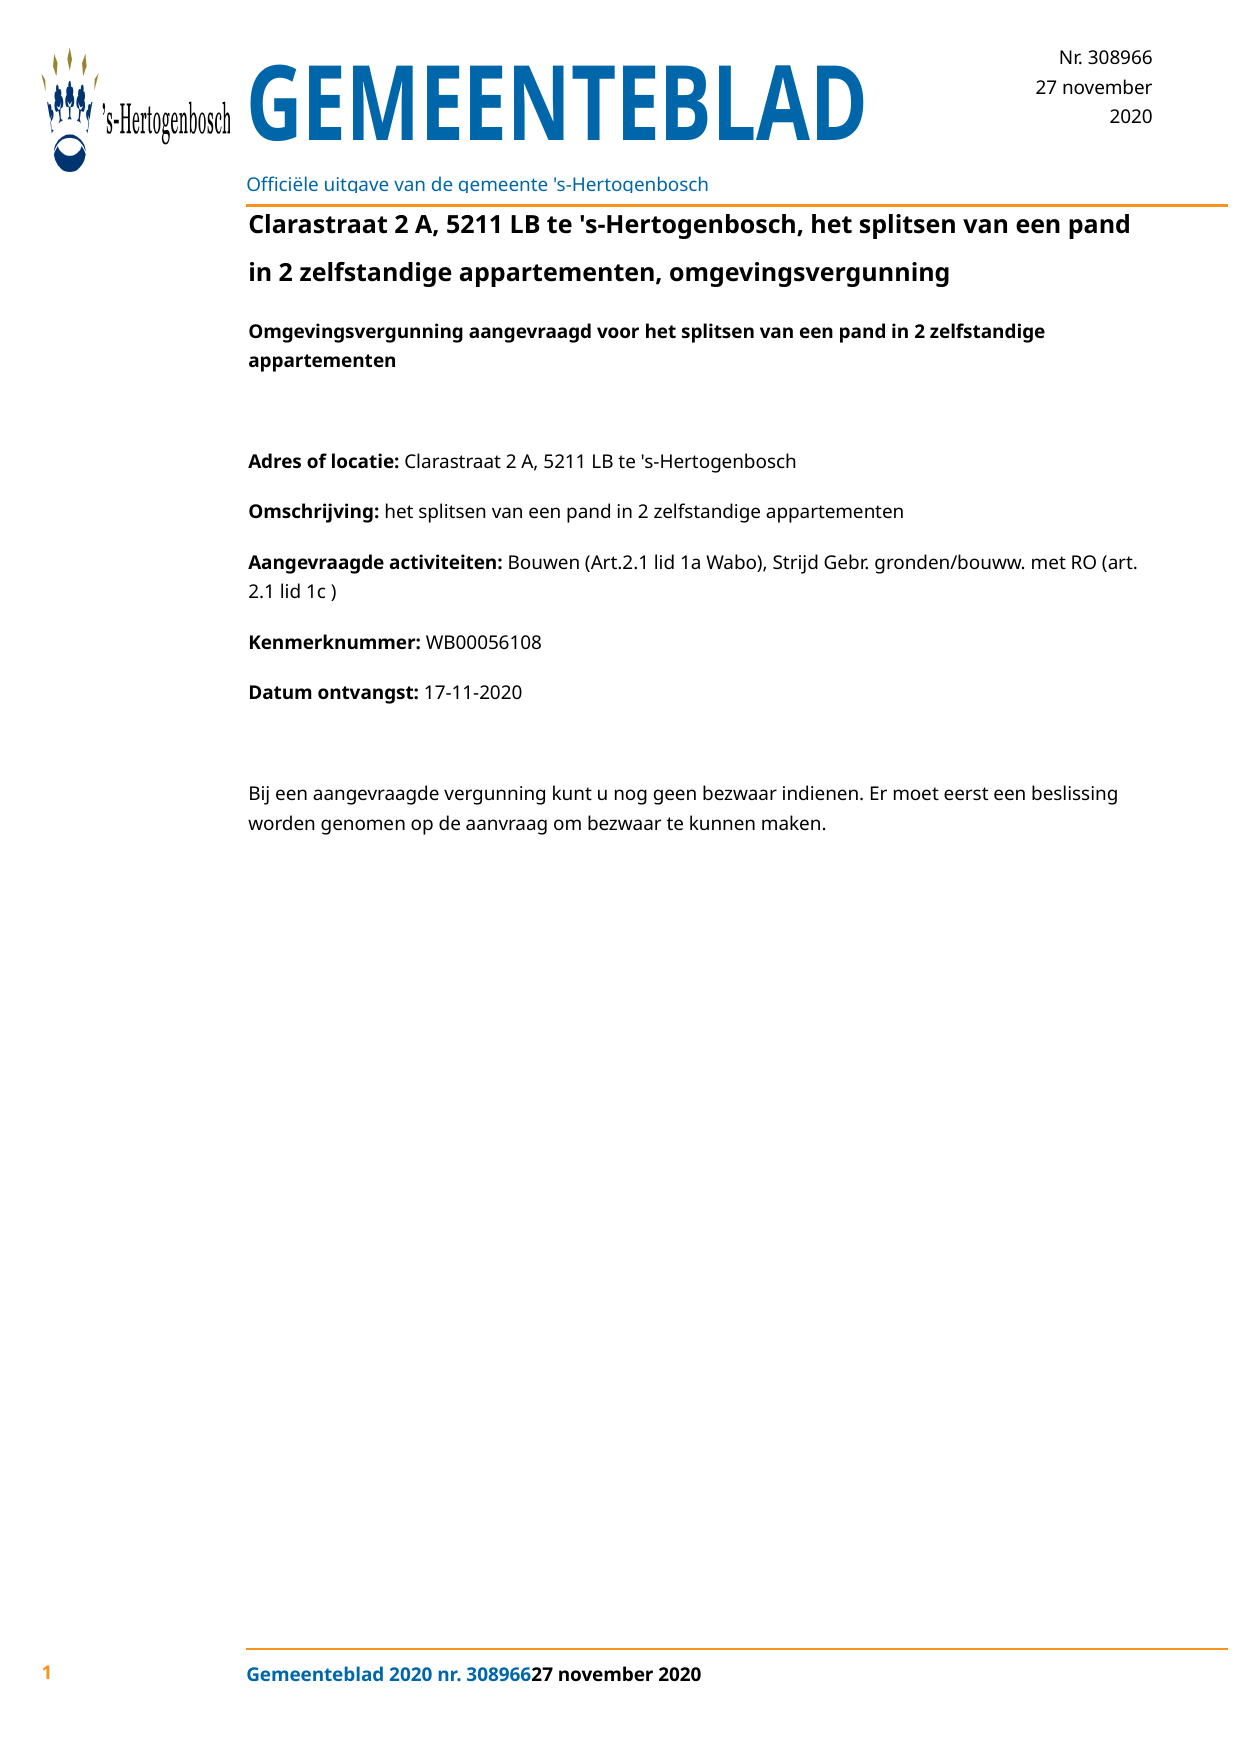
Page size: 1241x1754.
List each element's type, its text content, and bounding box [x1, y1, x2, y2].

text Aangevraagde activiteiten: Bouwen (Art.2.1 lid 1a Wabo), Strijd Gebr. gronden/bouww. met RO (art. 2.1 lid 1c ) [248, 549, 1152, 604]
text Omgevingsvergunning aangevraagd voor het splitsen van een pand in 2 zelfstandige appartementen [248, 318, 1152, 373]
text Adres of locatie: Clarastraat 2 A, 5211 LB te 's-Hertogenbosch [248, 448, 1152, 474]
text Omschrijving: het splitsen van een pand in 2 zelfstandige appartementen [248, 499, 1152, 524]
text Bij een aangevraagde vergunning kunt u nog geen bezwaar indienen. Er moet eerst een beslissing worden genomen op de aanvraag om bezwaar te kunnen maken. [248, 780, 1152, 836]
text Kenmerknummer: WB00056108 [248, 629, 1152, 655]
text Datum ontvangst: 17-11-2020 [248, 679, 1152, 705]
picture [41, 47, 231, 172]
text Clarastraat 2 A, 5211 LB te 's-Hertogenbosch, het splitsen van een pand in 2 zelfstandige appartementen, omgevingsvergunning [248, 207, 1152, 288]
